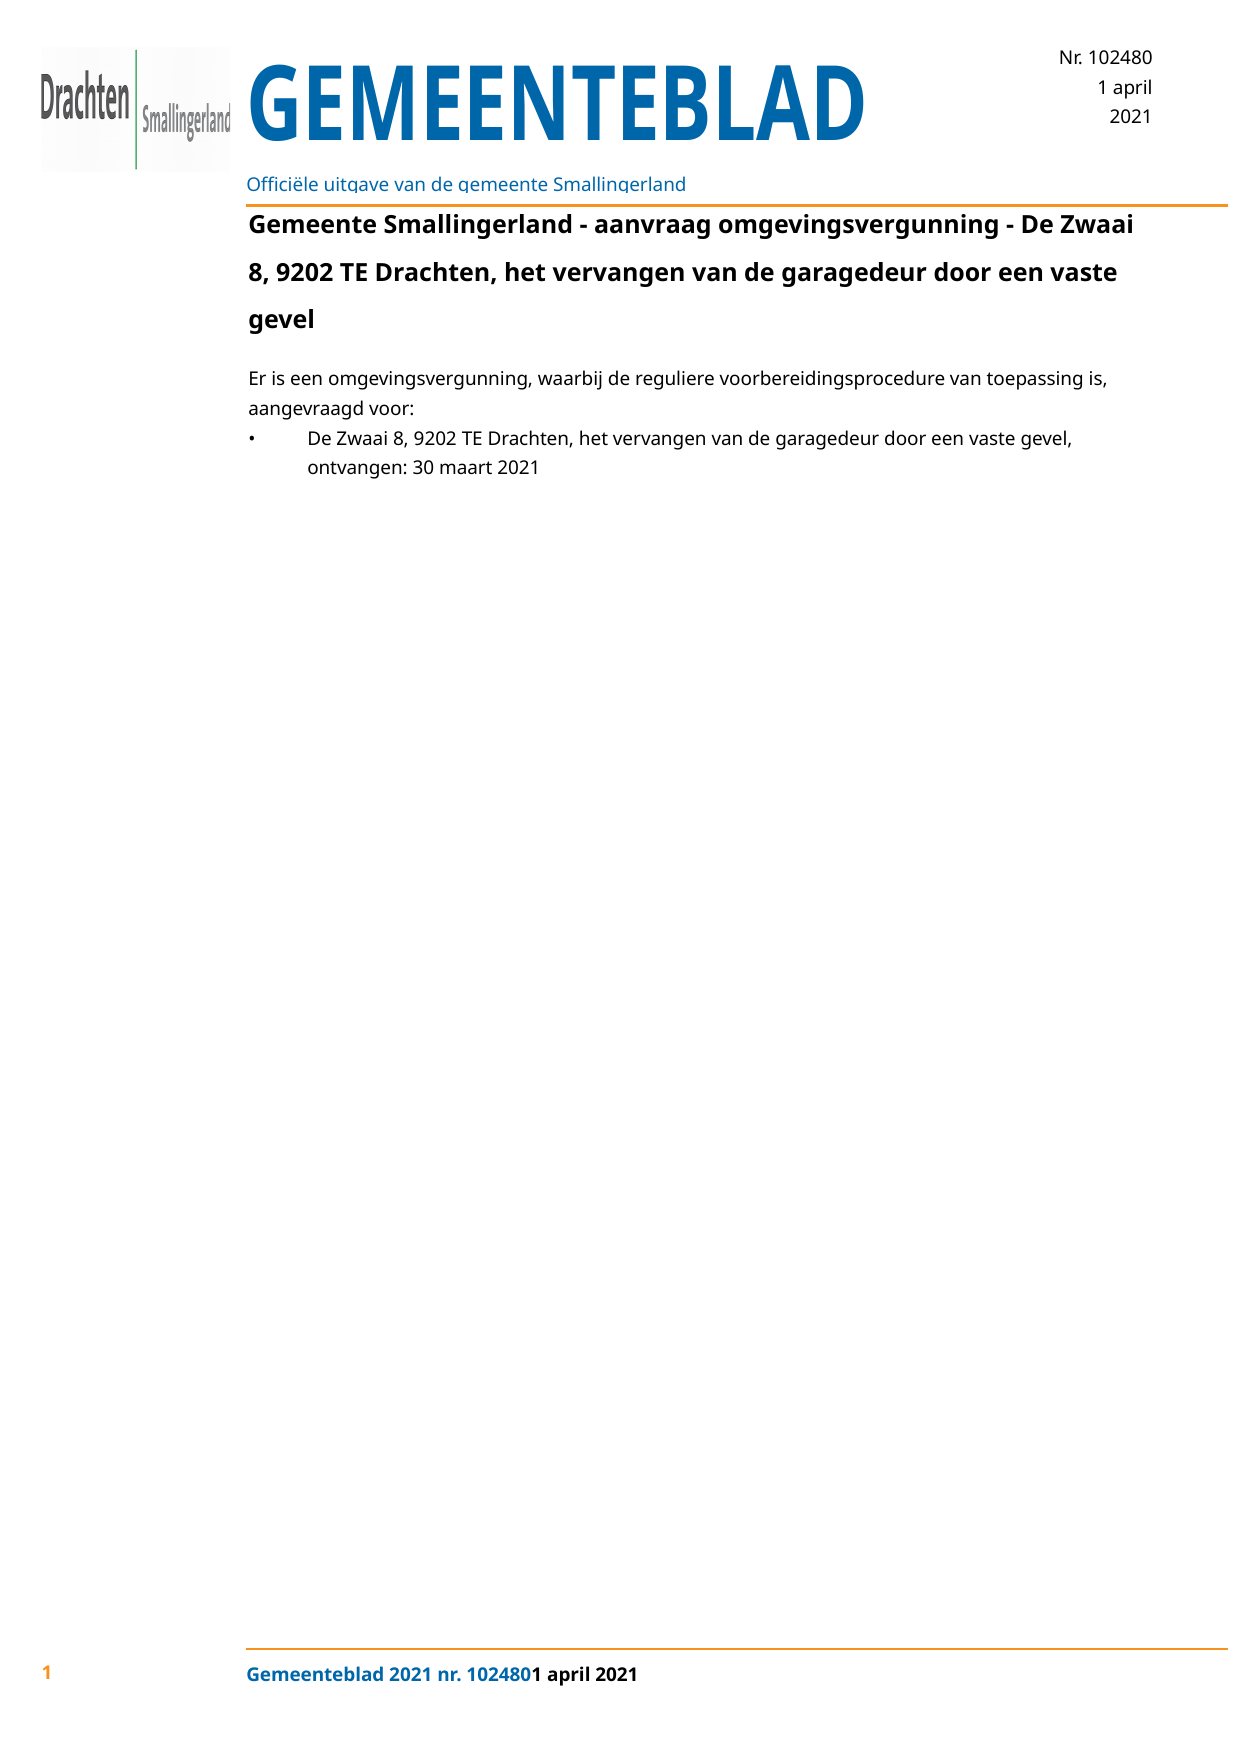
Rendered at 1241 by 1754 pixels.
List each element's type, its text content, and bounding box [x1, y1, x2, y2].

picture [41, 47, 231, 172]
list De Zwaai 8, 9202 TE Drachten, het vervangen van de garagedeur door een vaste gevel, ontvangen: 30 maart 2021 [248, 425, 1152, 480]
text Er is een omgevingsvergunning, waarbij de reguliere voorbereidingsprocedure van toepassing is, aangevraagd voor: [248, 366, 1152, 421]
text Gemeente Smallingerland - aanvraag omgevingsvergunning - De Zwaai 8, 9202 TE Drachten, het vervangen van de garagedeur door een vaste gevel [248, 207, 1152, 336]
